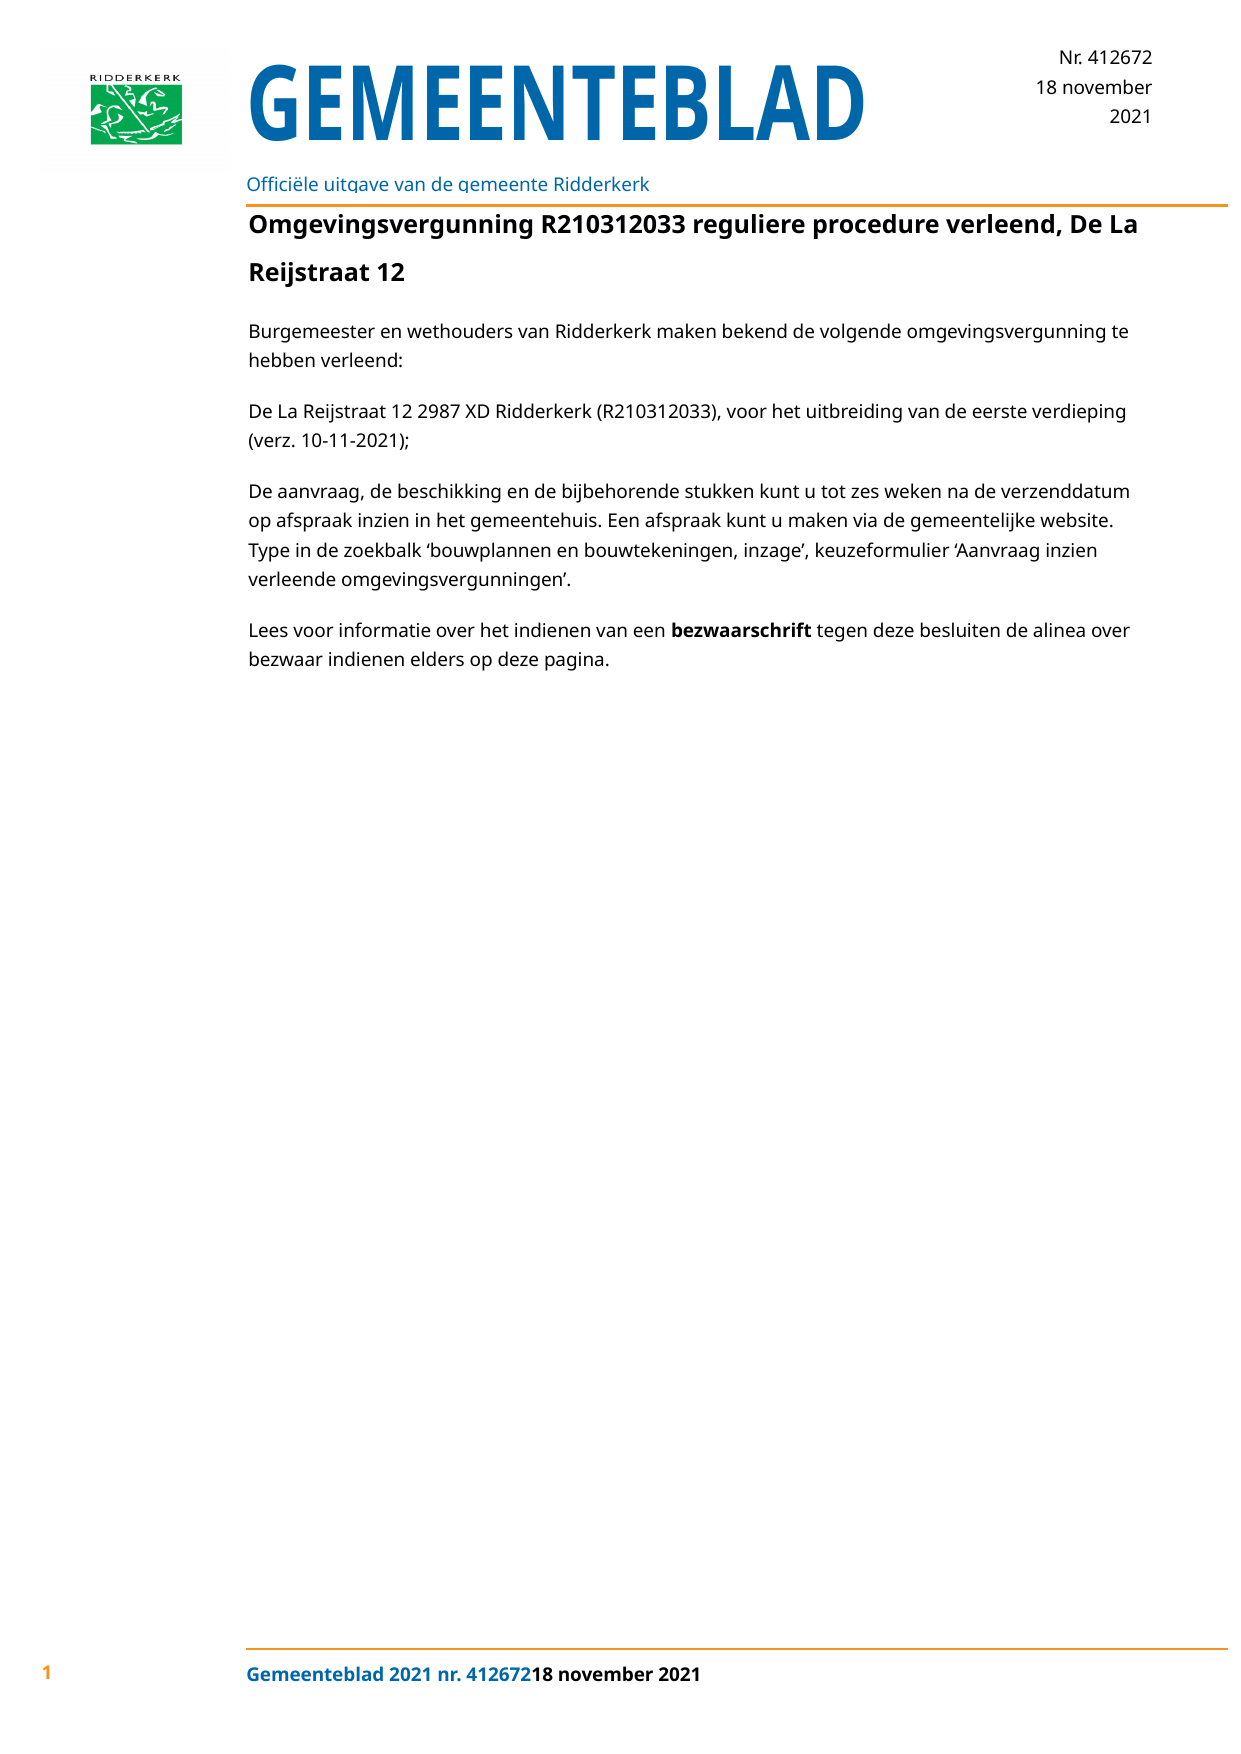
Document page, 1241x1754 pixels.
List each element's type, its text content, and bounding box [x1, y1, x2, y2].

text De aanvraag, de beschikking en de bijbehorende stukken kunt u tot zes weken na de verzenddatum op afspraak inzien in het gemeentehuis. Een afspraak kunt u maken via de gemeentelijke website. Type in de zoekbalk ‘bouwplannen en bouwtekeningen, inzage’, keuzeformulier ‘Aanvraag inzien verleende omgevingsvergunningen’. [248, 478, 1152, 592]
text De La Reijstraat 12 2987 XD Ridderkerk (R210312033), voor het uitbreiding van de eerste verdieping (verz. 10-11-2021); [248, 398, 1152, 453]
text Omgevingsvergunning R210312033 reguliere procedure verleend, De La Reijstraat 12 [248, 207, 1152, 288]
picture [41, 47, 231, 172]
text Burgemeester en wethouders van Ridderkerk maken bekend de volgende omgevingsvergunning te hebben verleend: [248, 318, 1152, 373]
text Lees voor informatie over het indienen van een bezwaarschrift tegen deze besluiten de alinea over bezwaar indienen elders op deze pagina. [248, 617, 1152, 672]
